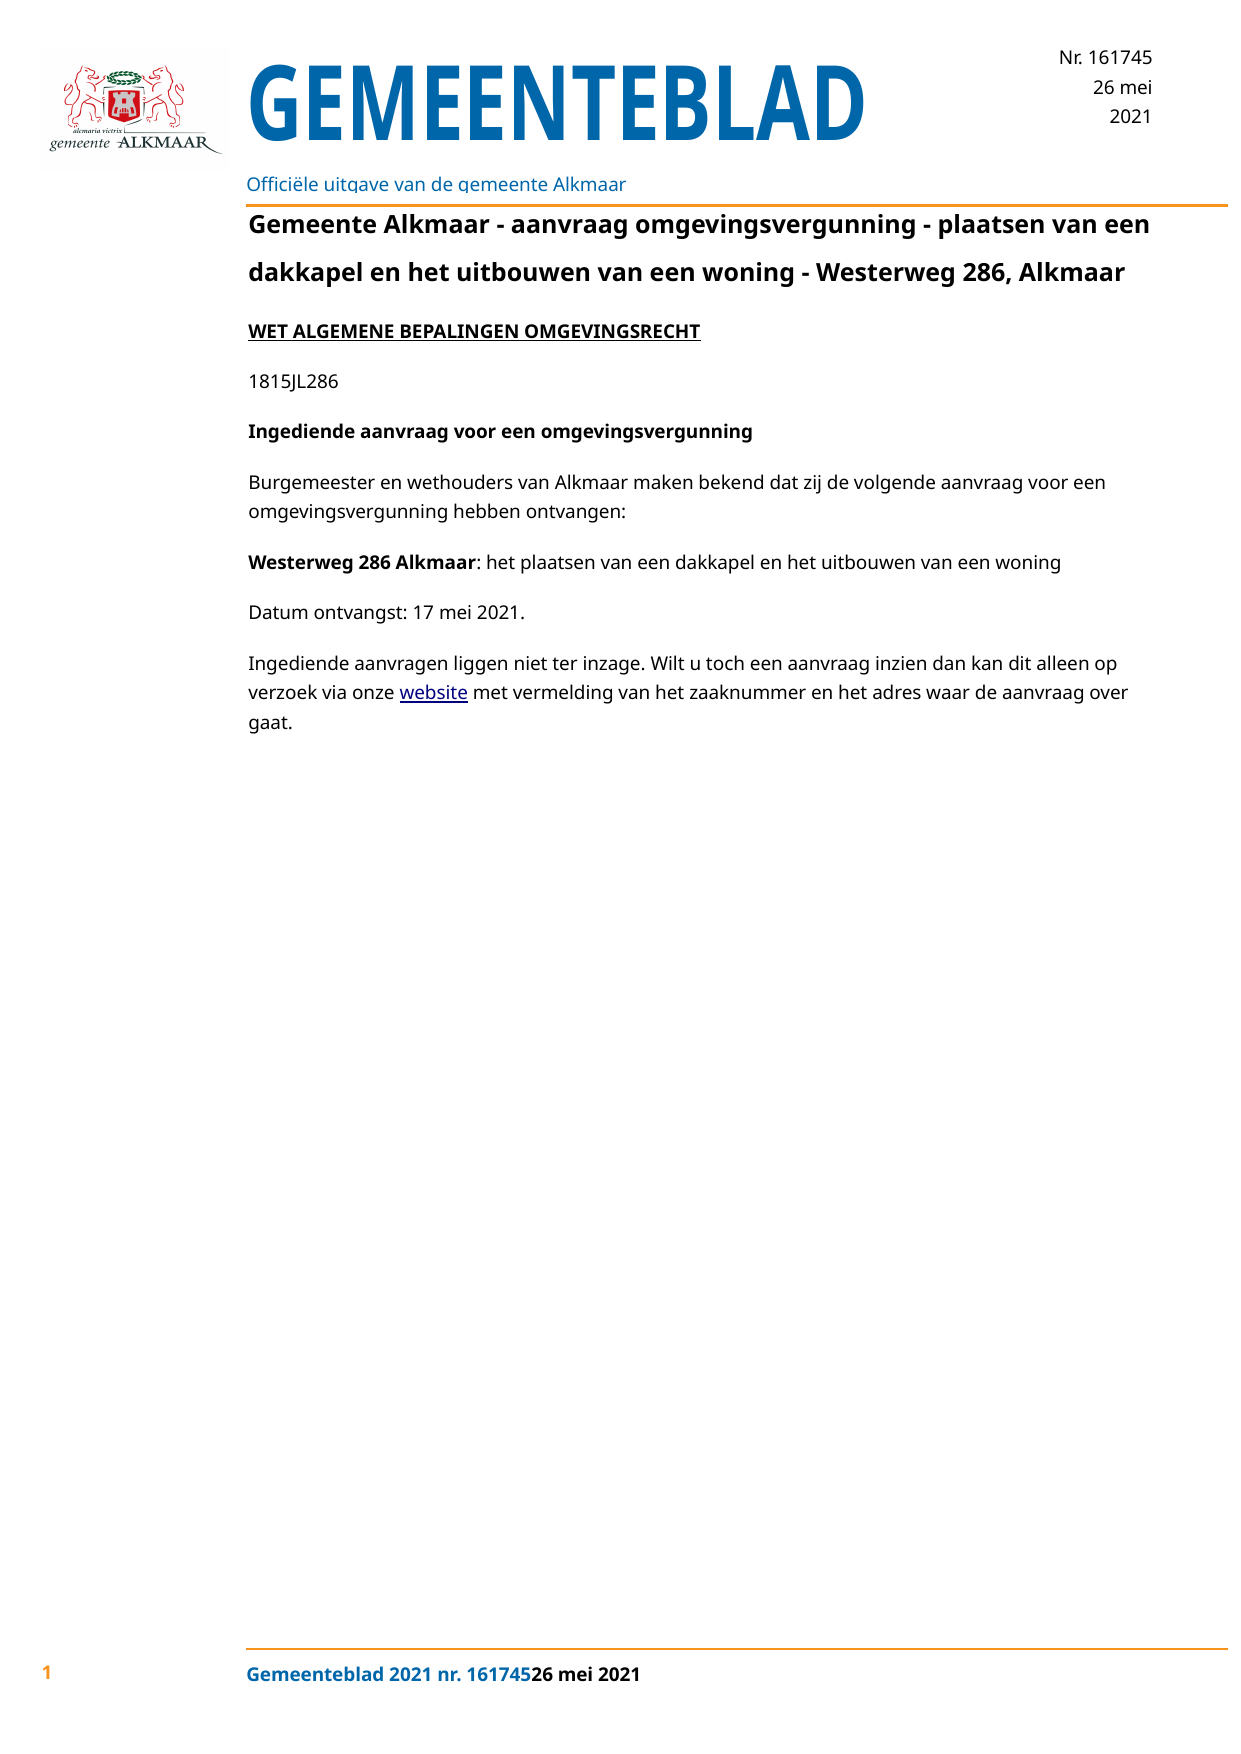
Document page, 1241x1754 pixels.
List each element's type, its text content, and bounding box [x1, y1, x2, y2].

text WET ALGEMENE BEPALINGEN OMGEVINGSRECHT [248, 318, 1152, 344]
text Ingediende aanvraag voor een omgevingsvergunning [248, 419, 1152, 444]
text 1815JL286 [248, 368, 1152, 394]
text Ingediende aanvragen liggen niet ter inzage. Wilt u toch een aanvraag inzien dan kan dit alleen op verzoek via onze website met vermelding van het zaaknummer en het adres waar de aanvraag over gaat. [248, 650, 1152, 735]
text Gemeente Alkmaar - aanvraag omgevingsvergunning - plaatsen van een dakkapel en het uitbouwen van een woning - Westerweg 286, Alkmaar [248, 207, 1152, 288]
text Burgemeester en wethouders van Alkmaar maken bekend dat zij de volgende aanvraag voor een omgevingsvergunning hebben ontvangen: [248, 469, 1152, 524]
picture [41, 47, 231, 172]
text Westerweg 286 Alkmaar: het plaatsen van een dakkapel en het uitbouwen van een woning [248, 549, 1152, 575]
text Datum ontvangst: 17 mei 2021. [248, 599, 1152, 625]
